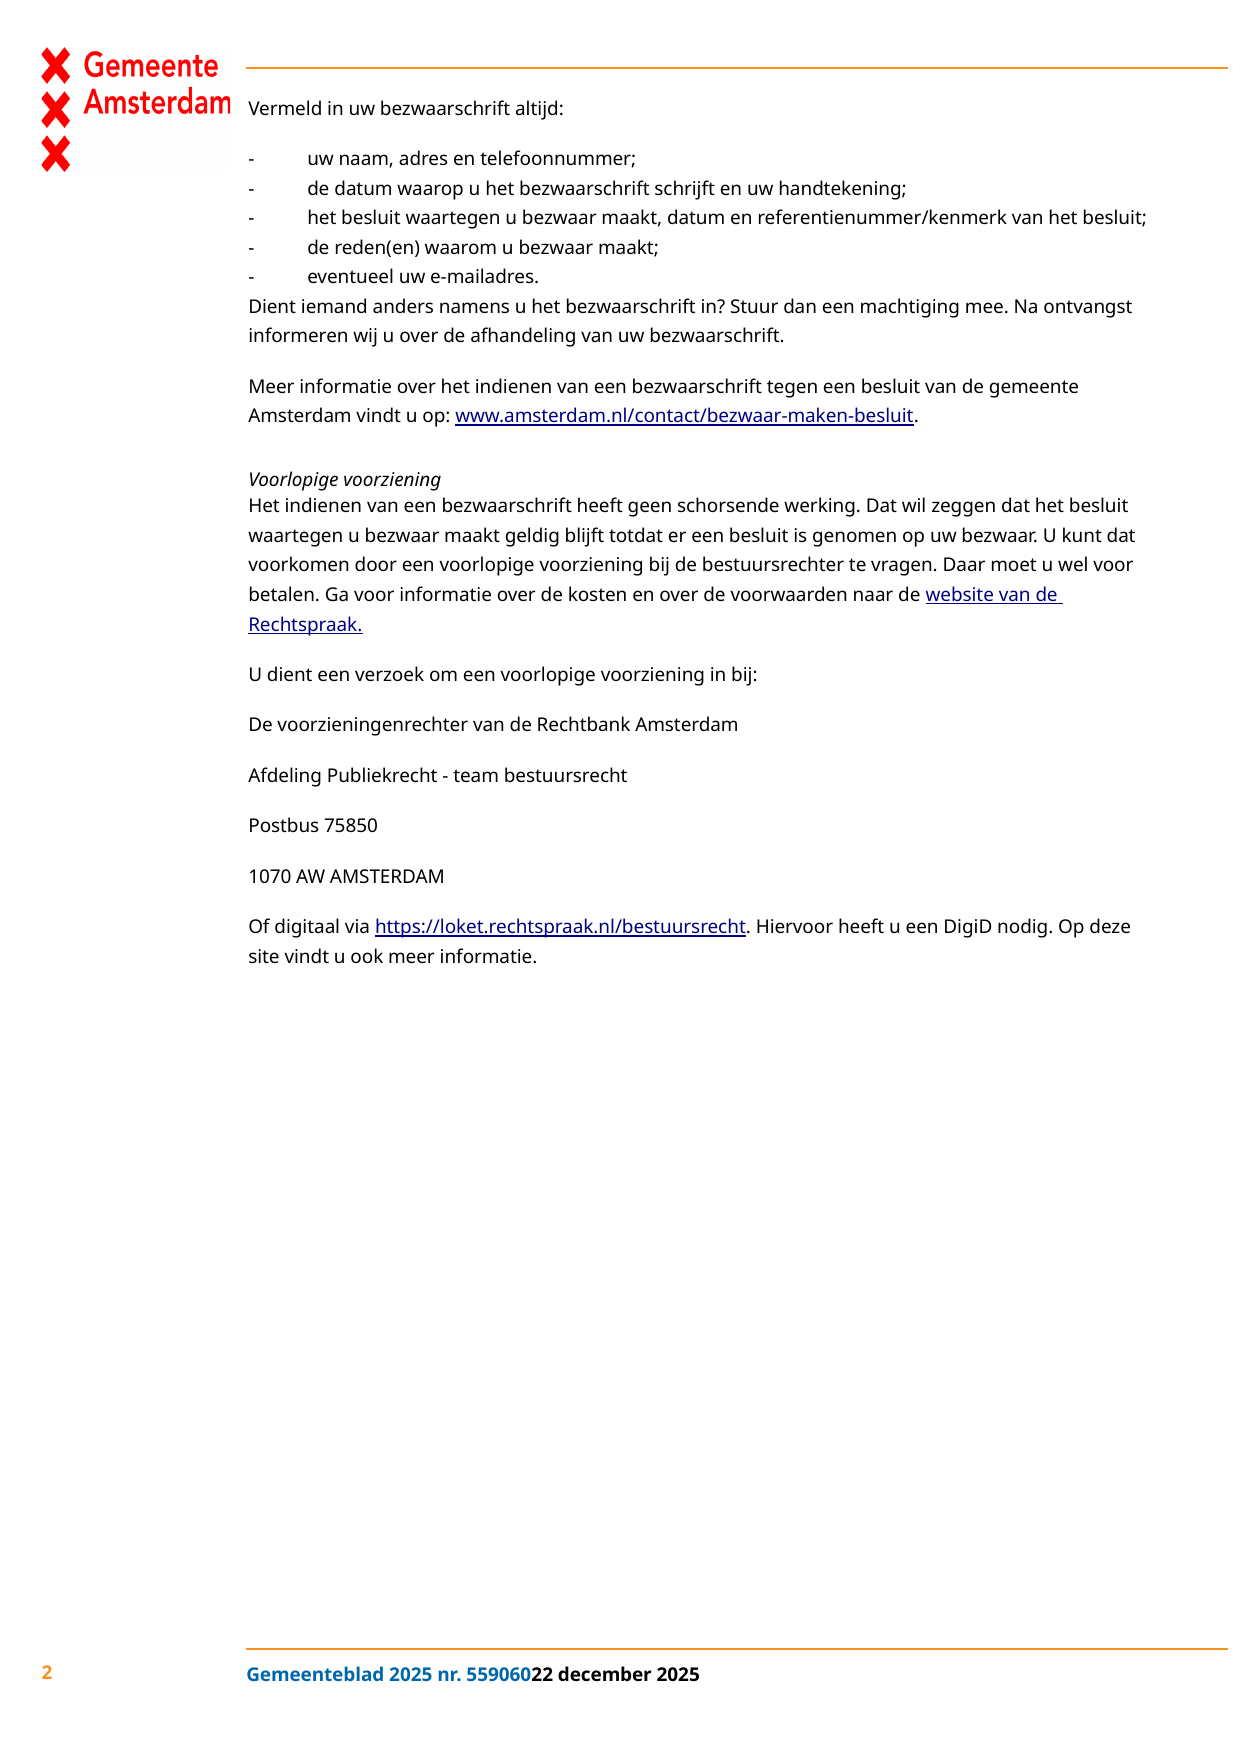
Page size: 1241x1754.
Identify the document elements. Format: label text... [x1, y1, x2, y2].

text U dient een verzoek om een voorlopige voorziening in bij: [248, 661, 1152, 687]
list het besluit waartegen u bezwaar maakt, datum en referentienummer/kenmerk van het besluit; [248, 204, 1152, 230]
list uw naam, adres en telefoonnummer; [248, 145, 1152, 171]
text Afdeling Publiekrecht - team bestuursrecht [248, 762, 1152, 788]
text De voorzieningenrechter van de Rechtbank Amsterdam [248, 712, 1152, 737]
text Of digitaal via https://loket.rechtspraak.nl/bestuursrecht. Hiervoor heeft u een DigiD nodig. Op deze site vindt u ook meer informatie. [248, 913, 1152, 968]
list de datum waarop u het bezwaarschrift schrijft en uw handtekening; [248, 175, 1152, 201]
text Postbus 75850 [248, 812, 1152, 838]
text Het indienen van een bezwaarschrift heeft geen schorsende werking. Dat wil zeggen dat het besluit waartegen u bezwaar maakt geldig blijft totdat er een besluit is genomen op uw bezwaar. U kunt dat voorkomen door een voorlopige voorziening bij de bestuursrechter te vragen. Daar moet u wel voor betalen. Ga voor informatie over de kosten en over de voorwaarden naar de website van de Rechtspraak. [248, 492, 1152, 636]
text Dient iemand anders namens u het bezwaarschrift in? Stuur dan een machtiging mee. Na ontvangst informeren wij u over de afhandeling van uw bezwaarschrift. [248, 293, 1152, 348]
list de reden(en) waarom u bezwaar maakt; [248, 234, 1152, 260]
picture [41, 47, 231, 172]
text Meer informatie over het indienen van een bezwaarschrift tegen een besluit van de gemeente Amsterdam vindt u op: www.amsterdam.nl/contact/bezwaar-maken-besluit. [248, 373, 1152, 428]
text 1070 AW AMSTERDAM [248, 863, 1152, 888]
list eventueel uw e-mailadres. [248, 263, 1152, 289]
text Voorlopige voorziening [248, 467, 1152, 492]
text Vermeld in uw bezwaarschrift altijd: [248, 95, 1152, 121]
